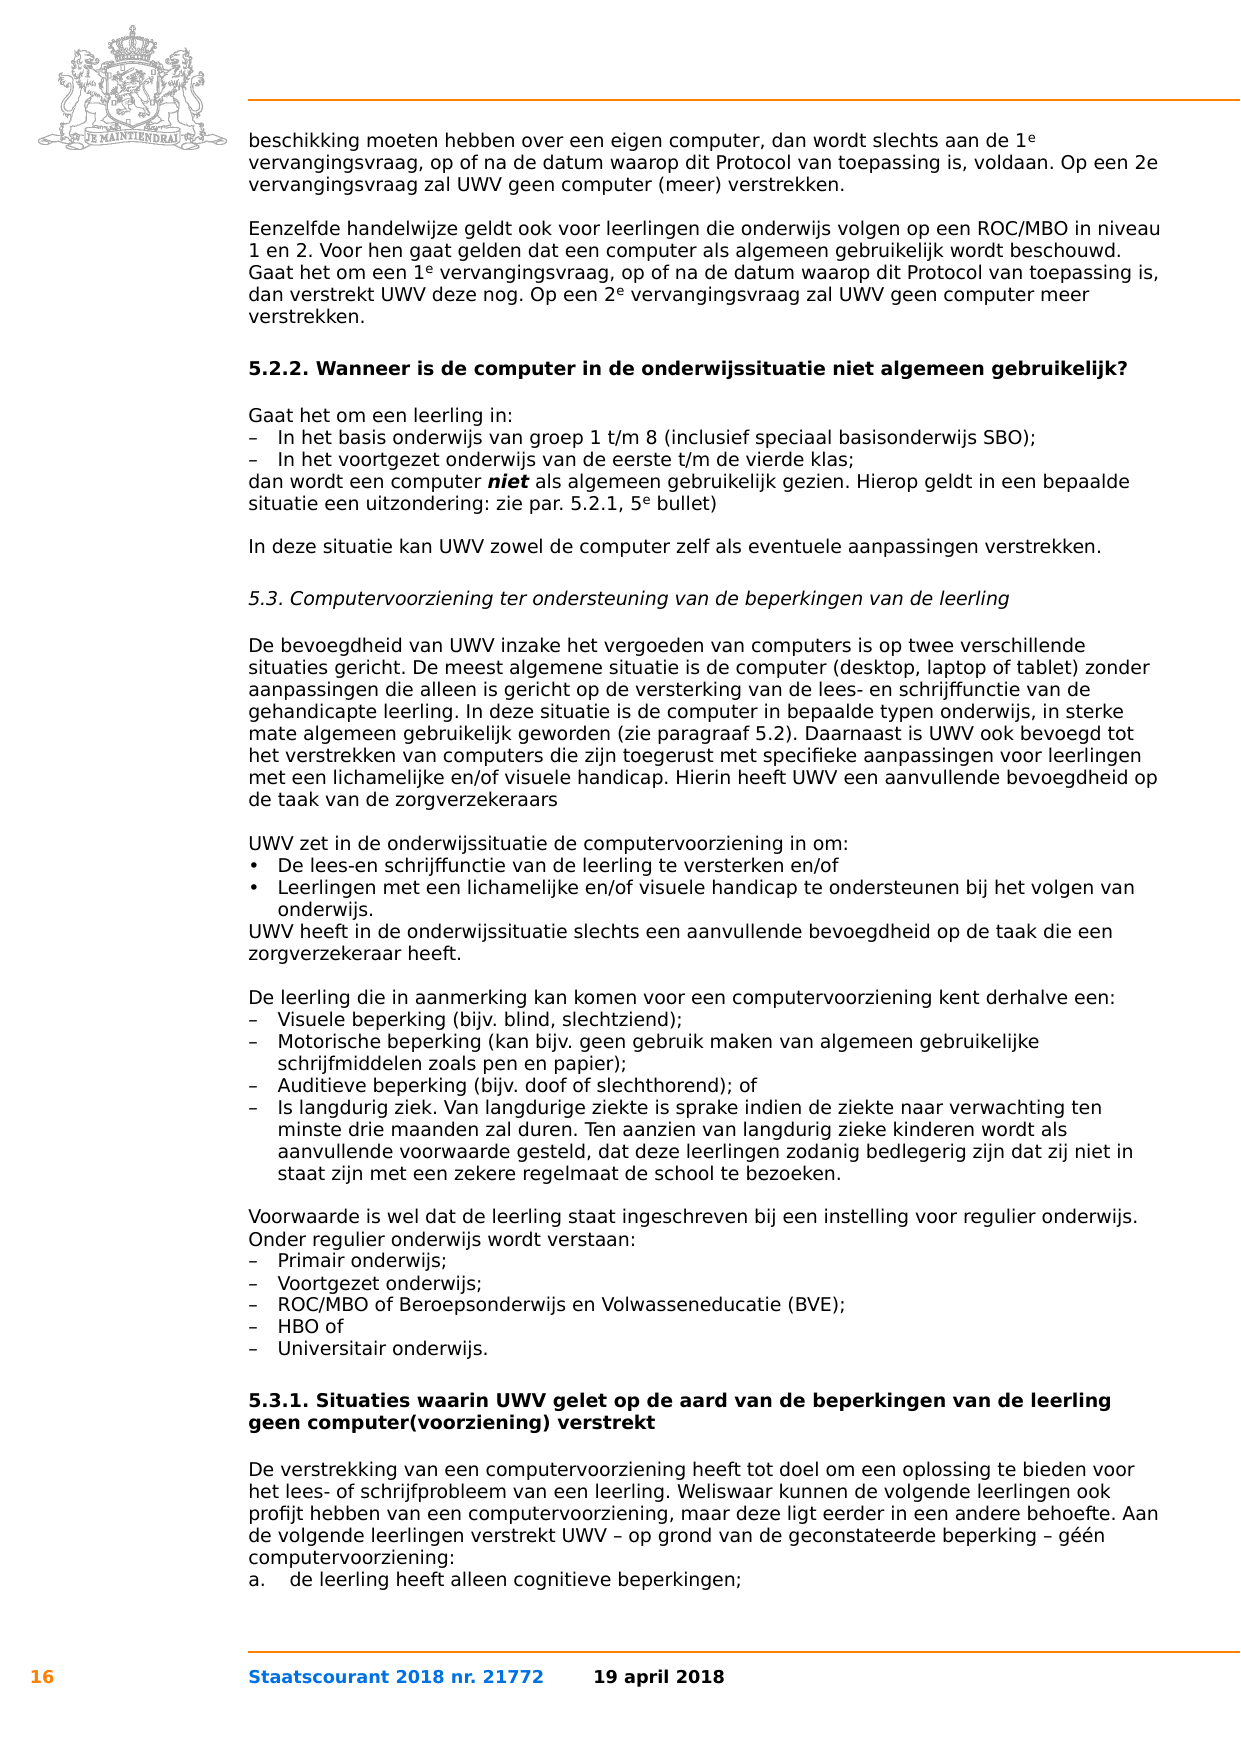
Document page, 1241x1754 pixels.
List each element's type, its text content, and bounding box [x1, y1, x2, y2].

text • Leerlingen met een lichamelijke en/of visuele handicap te ondersteunen bij het volgen van onderwijs. [248, 877, 1163, 921]
text – Motorische beperking (kan bijv. geen gebruik maken van algemeen gebruikelijke schrijfmiddelen zoals pen en papier); [248, 1031, 1163, 1075]
text – HBO of [248, 1316, 1163, 1338]
text – In het voortgezet onderwijs van de eerste t/m de vierde klas; [248, 448, 1163, 471]
text UWV heeft in de onderwijssituatie slechts een aanvullende bevoegdheid op de taak die een zorgverzekeraar heeft. [248, 921, 1163, 965]
text UWV zet in de onderwijssituatie de computervoorziening in om: [248, 833, 1163, 855]
text In deze situatie kan UWV zowel de computer zelf als eventuele aanpassingen verstrekken. [248, 536, 1163, 558]
picture [38, 25, 227, 150]
text De leerling die in aanmerking kan komen voor een computervoorziening kent derhalve een: [248, 987, 1163, 1009]
text – Universitair onderwijs. [248, 1338, 1163, 1360]
text • De lees-en schrijffunctie van de leerling te versterken en/of [248, 855, 1163, 877]
text beschikking moeten hebben over een eigen computer, dan wordt slechts aan de 1e vervangingsvraag, op of na de datum waarop dit Protocol van toepassing is, voldaan. Op een 2e vervangingsvraag zal UWV geen computer (meer) verstrekken. [248, 130, 1163, 196]
text – ROC/MBO of Beroepsonderwijs en Volwasseneducatie (BVE); [248, 1294, 1163, 1316]
text De verstrekking van een computervoorziening heeft tot doel om een oplossing te bieden voor het lees- of schrijfprobleem van een leerling. Weliswaar kunnen de volgende leerlingen ook profijt hebben van een computervoorziening, maar deze ligt eerder in een andere behoefte. Aan de volgende leerlingen verstrekt UWV – op grond van de geconstateerde beperking – géén computervoorziening: [248, 1459, 1163, 1569]
subtitle 5.3. Computervoorziening ter ondersteuning van de beperkingen van de leerling [248, 588, 1163, 610]
text Gaat het om een leerling in: [248, 404, 1163, 427]
text Eenzelfde handelwijze geldt ook voor leerlingen die onderwijs volgen op een ROC/MBO in niveau 1 en 2. Voor hen gaat gelden dat een computer als algemeen gebruikelijk wordt beschouwd. Gaat het om een 1e vervangingsvraag, op of na de datum waarop dit Protocol van toepassing is, dan verstrekt UWV deze nog. Op een 2e vervangingsvraag zal UWV geen computer meer verstrekken. [248, 218, 1163, 328]
text a. de leerling heeft alleen cognitieve beperkingen; [248, 1569, 1163, 1591]
text dan wordt een computer niet als algemeen gebruikelijk gezien. Hierop geldt in een bepaalde situatie een uitzondering: zie par. 5.2.1, 5e bullet) [248, 471, 1163, 514]
text – Auditieve beperking (bijv. doof of slechthorend); of [248, 1075, 1163, 1097]
subtitle 5.2.2. Wanneer is de computer in de onderwijssituatie niet algemeen gebruikelijk? [248, 358, 1163, 379]
text Voorwaarde is wel dat de leerling staat ingeschreven bij een instelling voor regulier onderwijs. Onder regulier onderwijs wordt verstaan: [248, 1206, 1163, 1250]
text – Primair onderwijs; [248, 1250, 1163, 1272]
text De bevoegdheid van UWV inzake het vergoeden van computers is op twee verschillende situaties gericht. De meest algemene situatie is de computer (desktop, laptop of tablet) zonder aanpassingen die alleen is gericht op de versterking van de lees- en schrijffunctie van de gehandicapte leerling. In deze situatie is de computer in bepaalde typen onderwijs, in sterke mate algemeen gebruikelijk geworden (zie paragraaf 5.2). Daarnaast is UWV ook bevoegd tot het verstrekken van computers die zijn toegerust met specifieke aanpassingen voor leerlingen met een lichamelijke en/of visuele handicap. Hierin heeft UWV een aanvullende bevoegdheid op de taak van de zorgverzekeraars [248, 635, 1163, 811]
text – Visuele beperking (bijv. blind, slechtziend); [248, 1009, 1163, 1031]
text – In het basis onderwijs van groep 1 t/m 8 (inclusief speciaal basisonderwijs SBO); [248, 427, 1163, 448]
text – Voortgezet onderwijs; [248, 1272, 1163, 1294]
subtitle 5.3.1. Situaties waarin UWV gelet op de aard van de beperkingen van de leerling geen computer(voorziening) verstrekt [248, 1390, 1163, 1434]
text – Is langdurig ziek. Van langdurige ziekte is sprake indien de ziekte naar verwachting ten minste drie maanden zal duren. Ten aanzien van langdurig zieke kinderen wordt als aanvullende voorwaarde gesteld, dat deze leerlingen zodanig bedlegerig zijn dat zij niet in staat zijn met een zekere regelmaat de school te bezoeken. [248, 1097, 1163, 1184]
